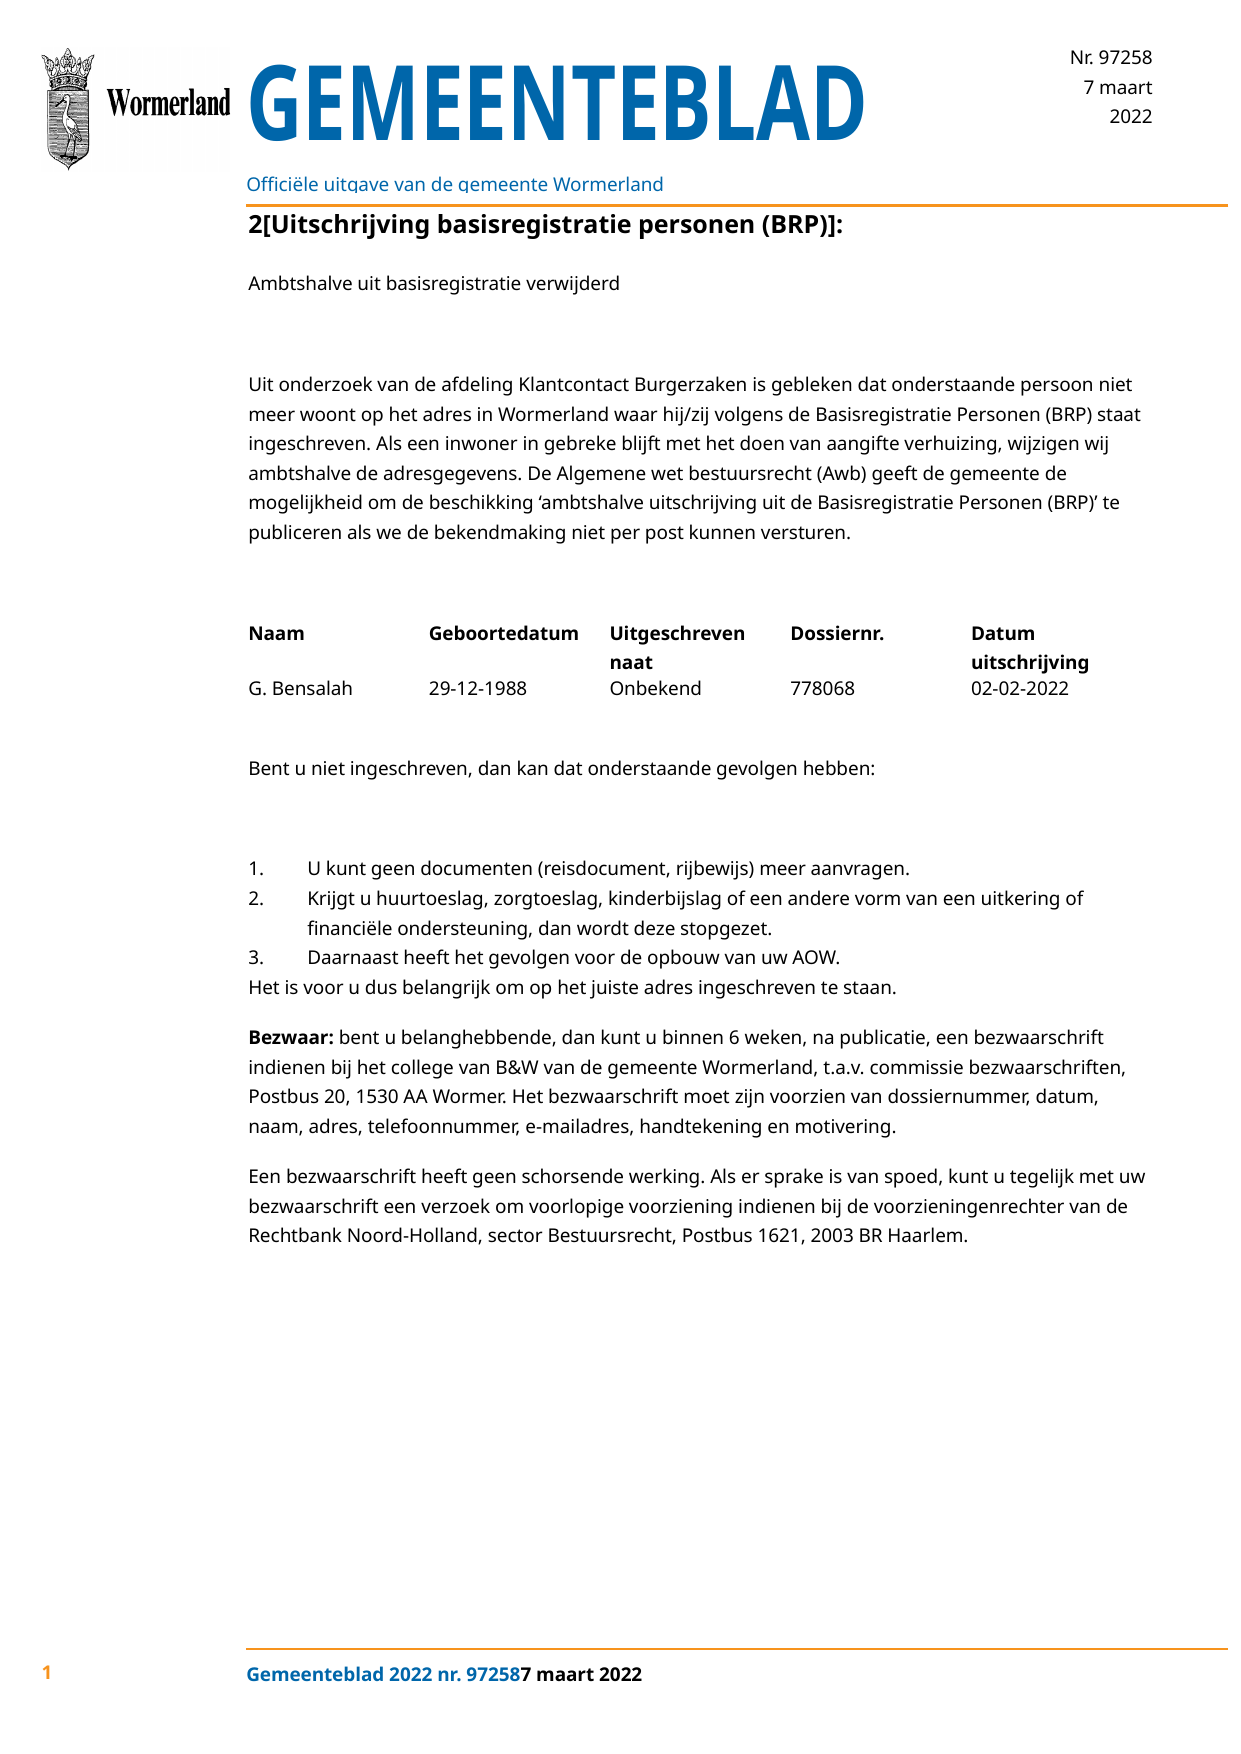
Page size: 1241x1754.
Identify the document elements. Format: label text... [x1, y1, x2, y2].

text Uit onderzoek van de afdeling Klantcontact Burgerzaken is gebleken dat onderstaande persoon niet meer woont op het adres in Wormerland waar hij/zij volgens de Basisregistratie Personen (BRP) staat ingeschreven. Als een inwoner in gebreke blijft met het doen van aangifte verhuizing, wijzigen wij ambtshalve de adresgegevens. De Algemene wet bestuursrecht (Awb) geeft de gemeente de mogelijkheid om de beschikking ‘ambtshalve uitschrijving uit de Basisregistratie Personen (BRP)’ te publiceren als we de bekendmaking niet per post kunnen versturen. [248, 371, 1152, 545]
table_cell Onbekend [609, 675, 790, 701]
table_cell 02-02-2022 [971, 675, 1152, 701]
text Ambtshalve uit basisregistratie verwijderd [248, 270, 1152, 296]
list Daarnaast heeft het gevolgen voor de opbouw van uw AOW. [248, 944, 1152, 970]
table_cell 778068 [790, 675, 971, 701]
table_header Naam [248, 620, 429, 675]
text Een bezwaarschrift heeft geen schorsende werking. Als er sprake is van spoed, kunt u tegelijk met uw bezwaarschrift een verzoek om voorlopige voorziening indienen bij de voorzieningenrechter van de Rechtbank Noord-Holland, sector Bestuursrecht, Postbus 1621, 2003 BR Haarlem. [248, 1163, 1152, 1248]
list Krijgt u huurtoeslag, zorgtoeslag, kinderbijslag of een andere vorm van een uitkering of financiële ondersteuning, dan wordt deze stopgezet. [248, 885, 1152, 940]
table_cell G. Bensalah [248, 675, 429, 701]
text Bent u niet ingeschreven, dan kan dat onderstaande gevolgen hebben: [248, 755, 1152, 780]
text Bezwaar: bent u belanghebbende, dan kunt u binnen 6 weken, na publicatie, een bezwaarschrift indienen bij het college van B&W van de gemeente Wormerland, t.a.v. commissie bezwaarschriften, Postbus 20, 1530 AA Wormer. Het bezwaarschrift moet zijn voorzien van dossiernummer, datum, naam, adres, telefoonnummer, e-mailadres, handtekening en motivering. [248, 1024, 1152, 1139]
table_header Uitgeschreven naat [609, 620, 790, 675]
list U kunt geen documenten (reisdocument, rijbewijs) meer aanvragen. [248, 856, 1152, 881]
text 2[Uitschrijving basisregistratie personen (BRP)]: [248, 207, 1152, 241]
table_cell 29-12-1988 [429, 675, 609, 701]
table_header Geboortedatum [429, 620, 609, 675]
text Het is voor u dus belangrijk om op het juiste adres ingeschreven te staan. [248, 974, 1152, 999]
table_header Datum uitschrijving [971, 620, 1152, 675]
picture [41, 47, 231, 172]
table_header Dossiernr. [790, 620, 971, 675]
